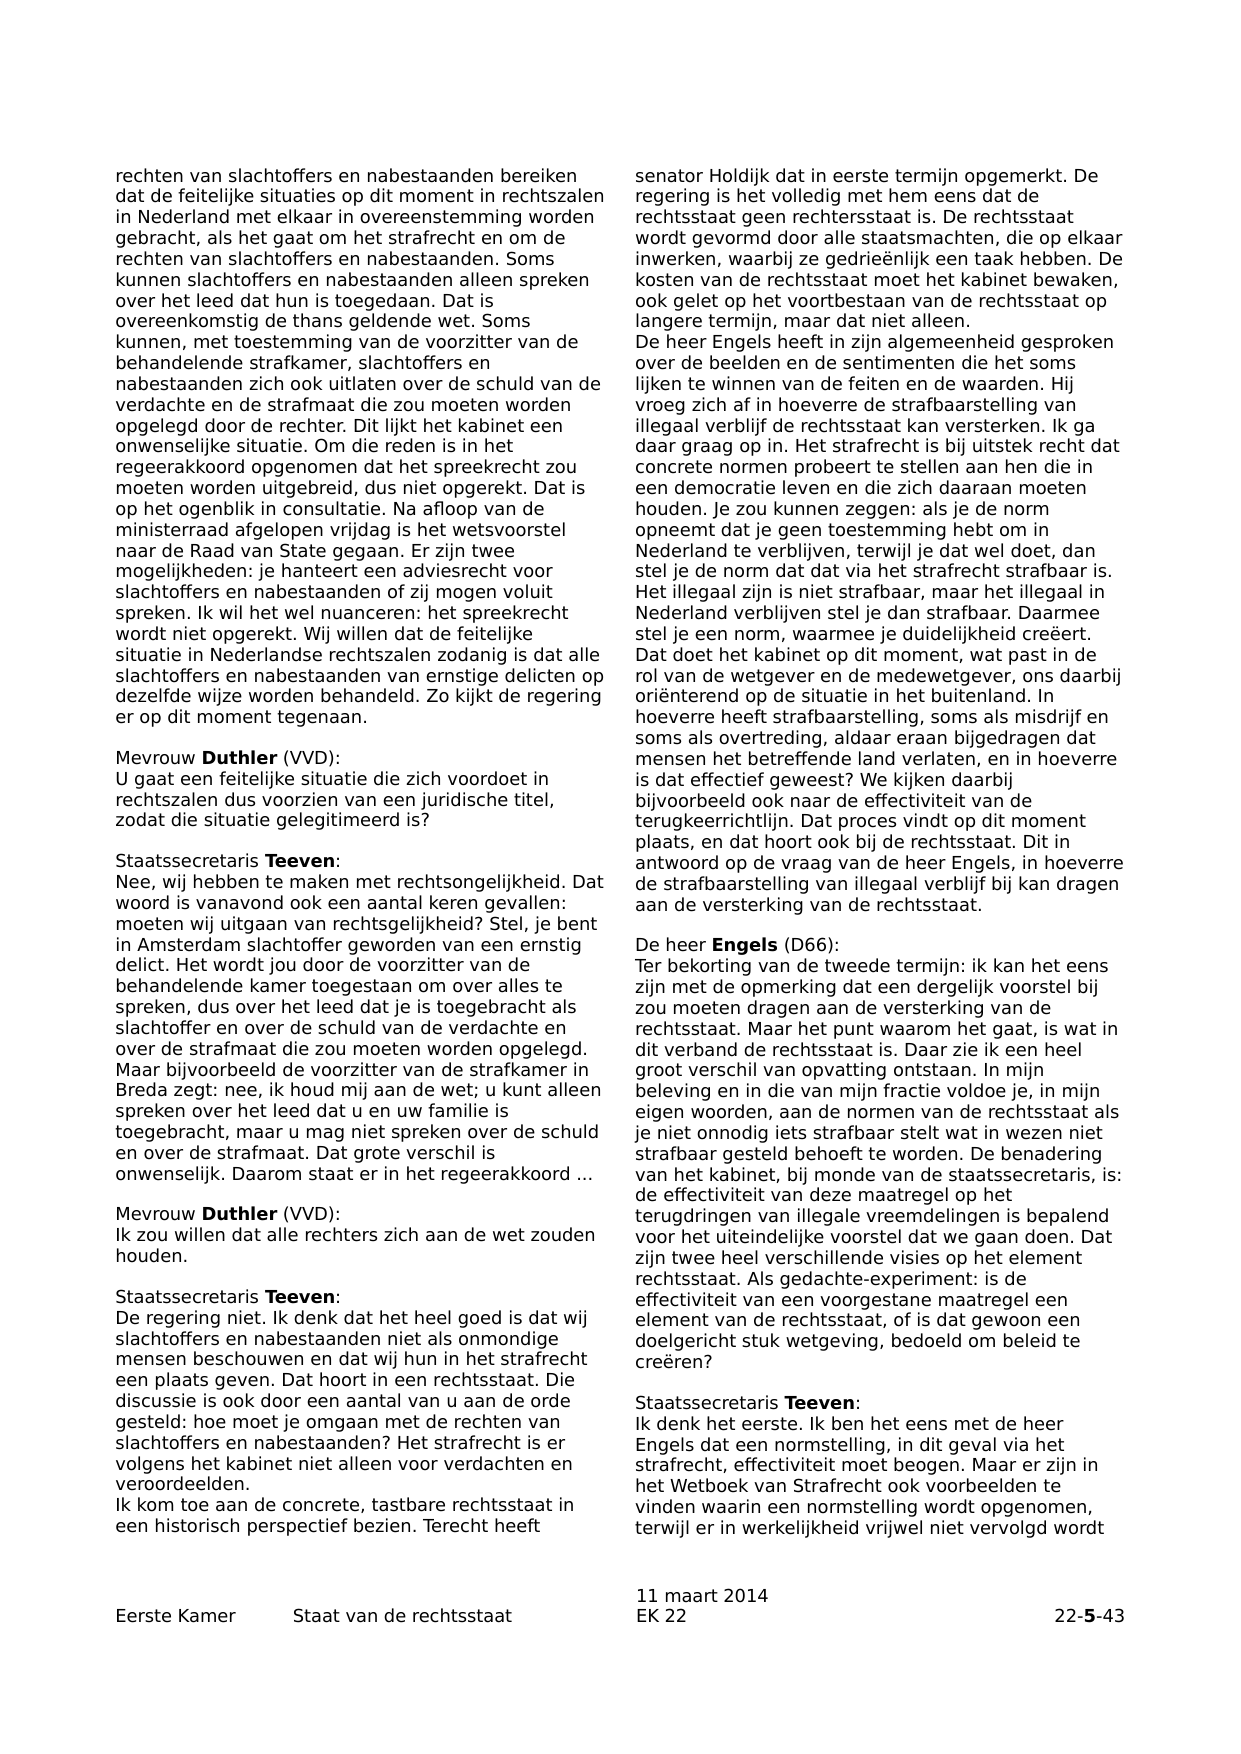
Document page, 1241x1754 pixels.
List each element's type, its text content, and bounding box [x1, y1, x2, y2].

text Ik denk het eerste. Ik ben het eens met de heer Engels dat een normstelling, in dit geval via het strafrecht, effectiviteit moet beogen. Maar er zijn in het Wetboek van Strafrecht ook voorbeelden te vinden waarin een normstelling wordt opgenomen, terwijl er in werkelijkheid vrijwel niet vervolgd wordt [635, 1413, 1125, 1538]
text rechten van slachtoffers en nabestaanden bereiken dat de feitelijke situaties op dit moment in rechtszalen in Nederland met elkaar in overeenstemming worden gebracht, als het gaat om het strafrecht en om de rechten van slachtoffers en nabestaanden. Soms kunnen slachtoffers en nabestaanden alleen spreken over het leed dat hun is toegedaan. Dat is overeenkomstig de thans geldende wet. Soms kunnen, met toestemming van de voorzitter van de behandelende strafkamer, slachtoffers en nabestaanden zich ook uitlaten over de schuld van de verdachte en de strafmaat die zou moeten worden opgelegd door de rechter. Dit lijkt het kabinet een onwenselijke situatie. Om die reden is in het regeerakkoord opgenomen dat het spreekrecht zou moeten worden uitgebreid, dus niet opgerekt. Dat is op het ogenblik in consultatie. Na afloop van de ministerraad afgelopen vrijdag is het wetsvoorstel naar de Raad van State gegaan. Er zijn twee mogelijkheden: je hanteert een adviesrecht voor slachtoffers en nabestaanden of zij mogen voluit spreken. Ik wil het wel nuanceren: het spreekrecht wordt niet opgerekt. Wij willen dat de feitelijke situatie in Nederlandse rechtszalen zodanig is dat alle slachtoffers en nabestaanden van ernstige delicten op dezelfde wijze worden behandeld. Zo kijkt de regering er op dit moment tegenaan. [115, 165, 605, 728]
text Staatssecretaris Teeven: [115, 851, 605, 872]
text senator Holdijk dat in eerste termijn opgemerkt. De regering is het volledig met hem eens dat de rechtsstaat geen rechtersstaat is. De rechtsstaat wordt gevormd door alle staatsmachten, die op elkaar inwerken, waarbij ze gedrieënlijk een taak hebben. De kosten van de rechtsstaat moet het kabinet bewaken, ook gelet op het voortbestaan van de rechtsstaat op langere termijn, maar dat niet alleen. [635, 165, 1125, 332]
text De heer Engels heeft in zijn algemeenheid gesproken over de beelden en de sentimenten die het soms lijken te winnen van de feiten en de waarden. Hij vroeg zich af in hoeverre de strafbaarstelling van illegaal verblijf de rechtsstaat kan versterken. Ik ga daar graag op in. Het strafrecht is bij uitstek recht dat concrete normen probeert te stellen aan hen die in een democratie leven en die zich daaraan moeten houden. Je zou kunnen zeggen: als je de norm opneemt dat je geen toestemming hebt om in Nederland te verblijven, terwijl je dat wel doet, dan stel je de norm dat dat via het strafrecht strafbaar is. Het illegaal zijn is niet strafbaar, maar het illegaal in Nederland verblijven stel je dan strafbaar. Daarmee stel je een norm, waarmee je duidelijkheid creëert. Dat doet het kabinet op dit moment, wat past in de rol van de wetgever en de medewetgever, ons daarbij oriënterend op de situatie in het buitenland. In hoeverre heeft strafbaarstelling, soms als misdrijf en soms als overtreding, aldaar eraan bijgedragen dat mensen het betreffende land verlaten, en in hoeverre is dat effectief geweest? We kijken daarbij bijvoorbeeld ook naar de effectiviteit van de terugkeerrichtlijn. Dat proces vindt op dit moment plaats, en dat hoort ook bij de rechtsstaat. Dit in antwoord op de vraag van de heer Engels, in hoeverre de strafbaarstelling van illegaal verblijf bij kan dragen aan de versterking van de rechtsstaat. [635, 332, 1125, 915]
text De heer Engels (D66): [635, 935, 1125, 956]
text Staatssecretaris Teeven: [115, 1287, 605, 1307]
text Ter bekorting van de tweede termijn: ik kan het eens zijn met de opmerking dat een dergelijk voorstel bij zou moeten dragen aan de versterking van de rechtsstaat. Maar het punt waarom het gaat, is wat in dit verband de rechtsstaat is. Daar zie ik een heel groot verschil van opvatting ontstaan. In mijn beleving en in die van mijn fractie voldoe je, in mijn eigen woorden, aan de normen van de rechtsstaat als je niet onnodig iets strafbaar stelt wat in wezen niet strafbaar gesteld behoeft te worden. De benadering van het kabinet, bij monde van de staatssecretaris, is: de effectiviteit van deze maatregel op het terugdringen van illegale vreemdelingen is bepalend voor het uiteindelijke voorstel dat we gaan doen. Dat zijn twee heel verschillende visies op het element rechtsstaat. Als gedachte-experiment: is de effectiviteit van een voorgestane maatregel een element van de rechtsstaat, of is dat gewoon een doelgericht stuk wetgeving, bedoeld om beleid te creëren? [635, 956, 1125, 1373]
text Mevrouw Duthler (VVD): [115, 748, 605, 768]
text De regering niet. Ik denk dat het heel goed is dat wij slachtoffers en nabestaanden niet als onmondige mensen beschouwen en dat wij hun in het strafrecht een plaats geven. Dat hoort in een rechtsstaat. Die discussie is ook door een aantal van u aan de orde gesteld: hoe moet je omgaan met de rechten van slachtoffers en nabestaanden? Het strafrecht is er volgens het kabinet niet alleen voor verdachten en veroordeelden. [115, 1307, 605, 1495]
text Mevrouw Duthler (VVD): [115, 1204, 605, 1225]
text Nee, wij hebben te maken met rechtsongelijkheid. Dat woord is vanavond ook een aantal keren gevallen: moeten wij uitgaan van rechtsgelijkheid? Stel, je bent in Amsterdam slachtoffer geworden van een ernstig delict. Het wordt jou door de voorzitter van de behandelende kamer toegestaan om over alles te spreken, dus over het leed dat je is toegebracht als slachtoffer en over de schuld van de verdachte en over de strafmaat die zou moeten worden opgelegd. Maar bijvoorbeeld de voorzitter van de strafkamer in Breda zegt: nee, ik houd mij aan de wet; u kunt alleen spreken over het leed dat u en uw familie is toegebracht, maar u mag niet spreken over de schuld en over de strafmaat. Dat grote verschil is onwenselijk. Daarom staat er in het regeerakkoord ... [115, 872, 605, 1184]
text Ik zou willen dat alle rechters zich aan de wet zouden houden. [115, 1225, 605, 1267]
text Ik kom toe aan de concrete, tastbare rechtsstaat in een historisch perspectief bezien. Terecht heeft [115, 1495, 605, 1537]
text U gaat een feitelijke situatie die zich voordoet in rechtszalen dus voorzien van een juridische titel, zodat die situatie gelegitimeerd is? [115, 768, 605, 831]
text Staatssecretaris Teeven: [635, 1393, 1125, 1413]
